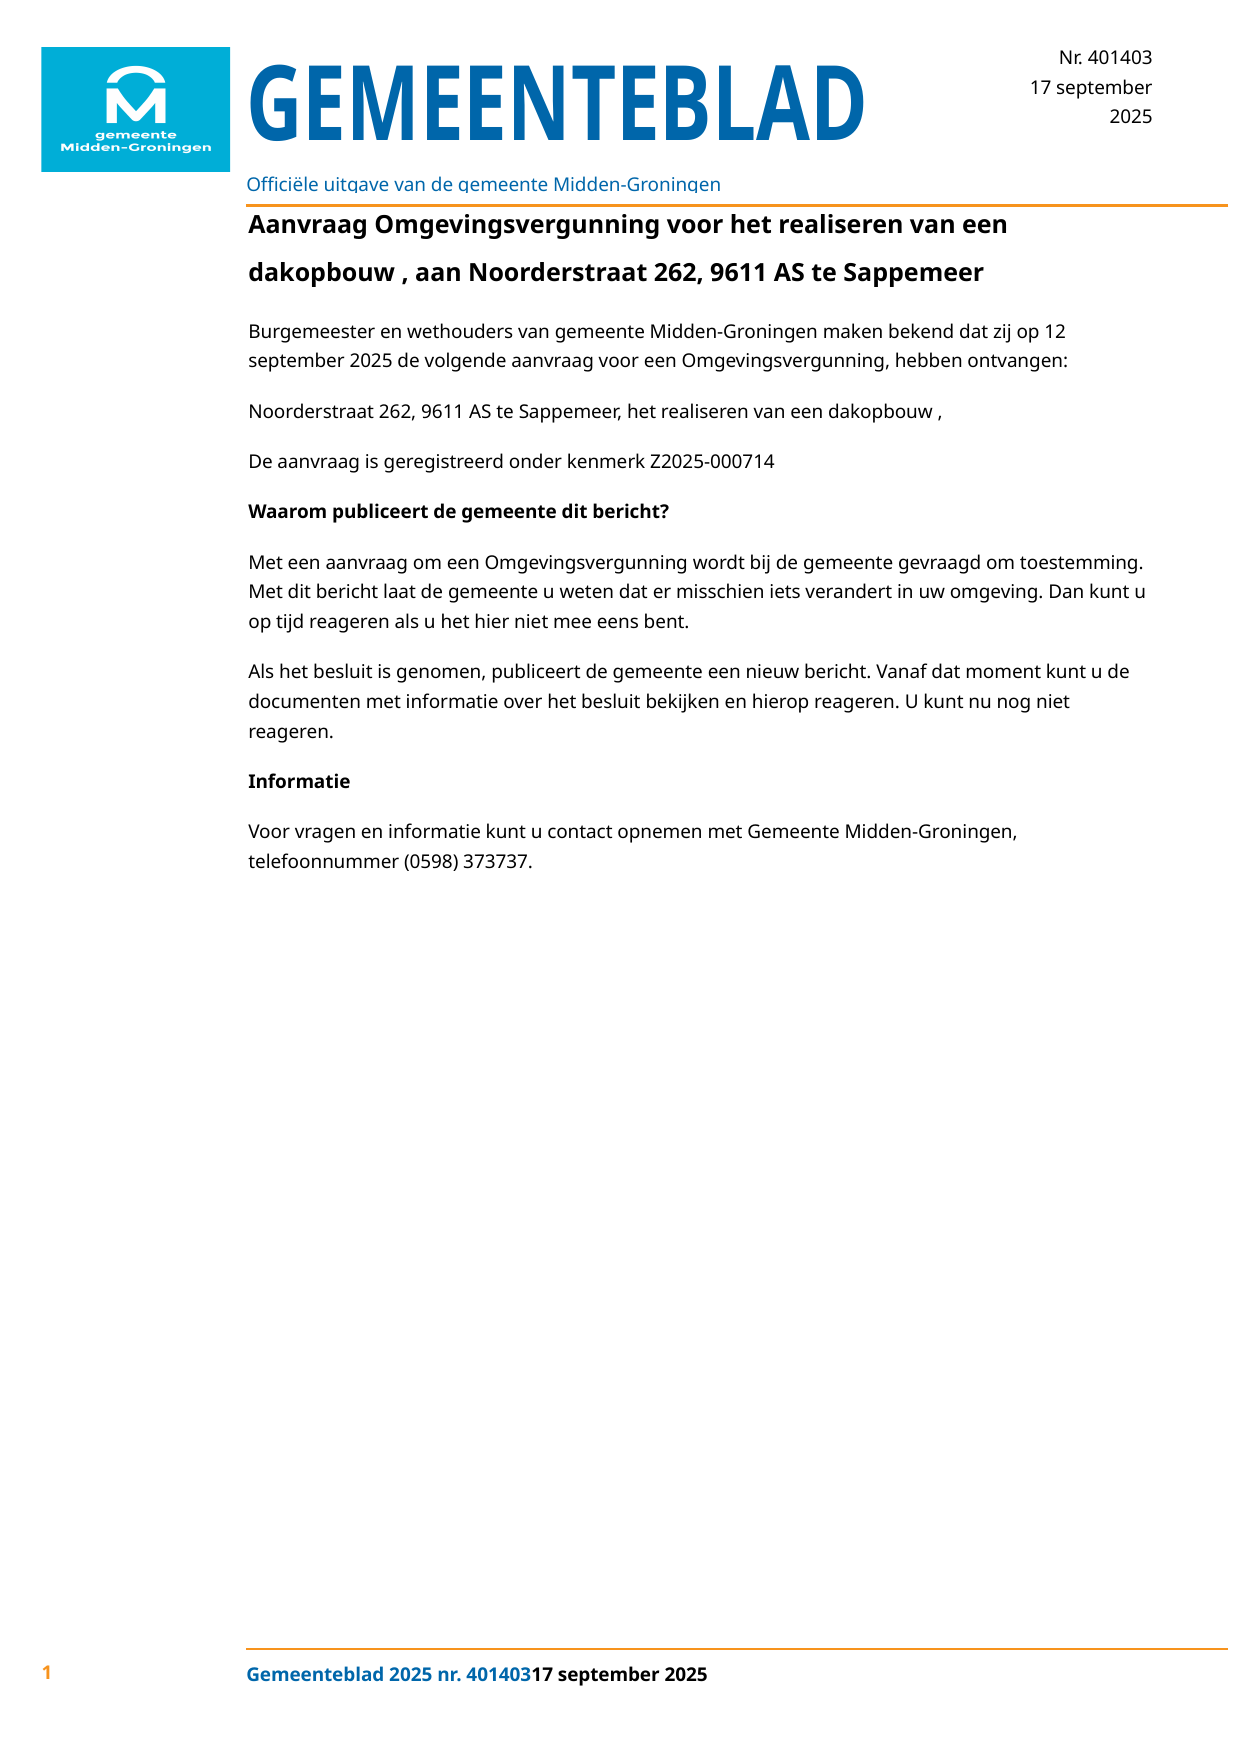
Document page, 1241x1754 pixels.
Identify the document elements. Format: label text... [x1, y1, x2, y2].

picture [107, 89, 165, 122]
text Als het besluit is genomen, publiceert de gemeente een nieuw bericht. Vanaf dat moment kunt u de documenten met informatie over het besluit bekijken en hierop reageren. U kunt nu nog niet reageren. [248, 659, 1152, 744]
text Noorderstraat 262, 9611 AS te Sappemeer, het realiseren van een dakopbouw , [248, 398, 1152, 424]
picture [108, 66, 164, 82]
text Met een aanvraag om een Omgevingsvergunning wordt bij de gemeente gevraagd om toestemming. Met dit bericht laat de gemeente u weten dat er misschien iets verandert in uw omgeving. Dan kunt u op tijd reageren als u het hier niet mee eens bent. [248, 549, 1152, 634]
text Informatie [248, 768, 1152, 794]
text Waarom publiceert de gemeente dit bericht? [248, 499, 1152, 524]
text Burgemeester en wethouders van gemeente Midden-Groningen maken bekend dat zij op 12 september 2025 de volgende aanvraag voor een Omgevingsvergunning, hebben ontvangen: [248, 318, 1152, 373]
text Voor vragen en informatie kunt u contact opnemen met Gemeente Midden-Groningen, telefoonnummer (0598) 373737. [248, 819, 1152, 874]
picture [184, 146, 190, 153]
text Aanvraag Omgevingsvergunning voor het realiseren van een dakopbouw , aan Noorderstraat 262, 9611 AS te Sappemeer [248, 207, 1152, 288]
text De aanvraag is geregistreerd onder kenmerk Z2025-000714 [248, 448, 1152, 474]
